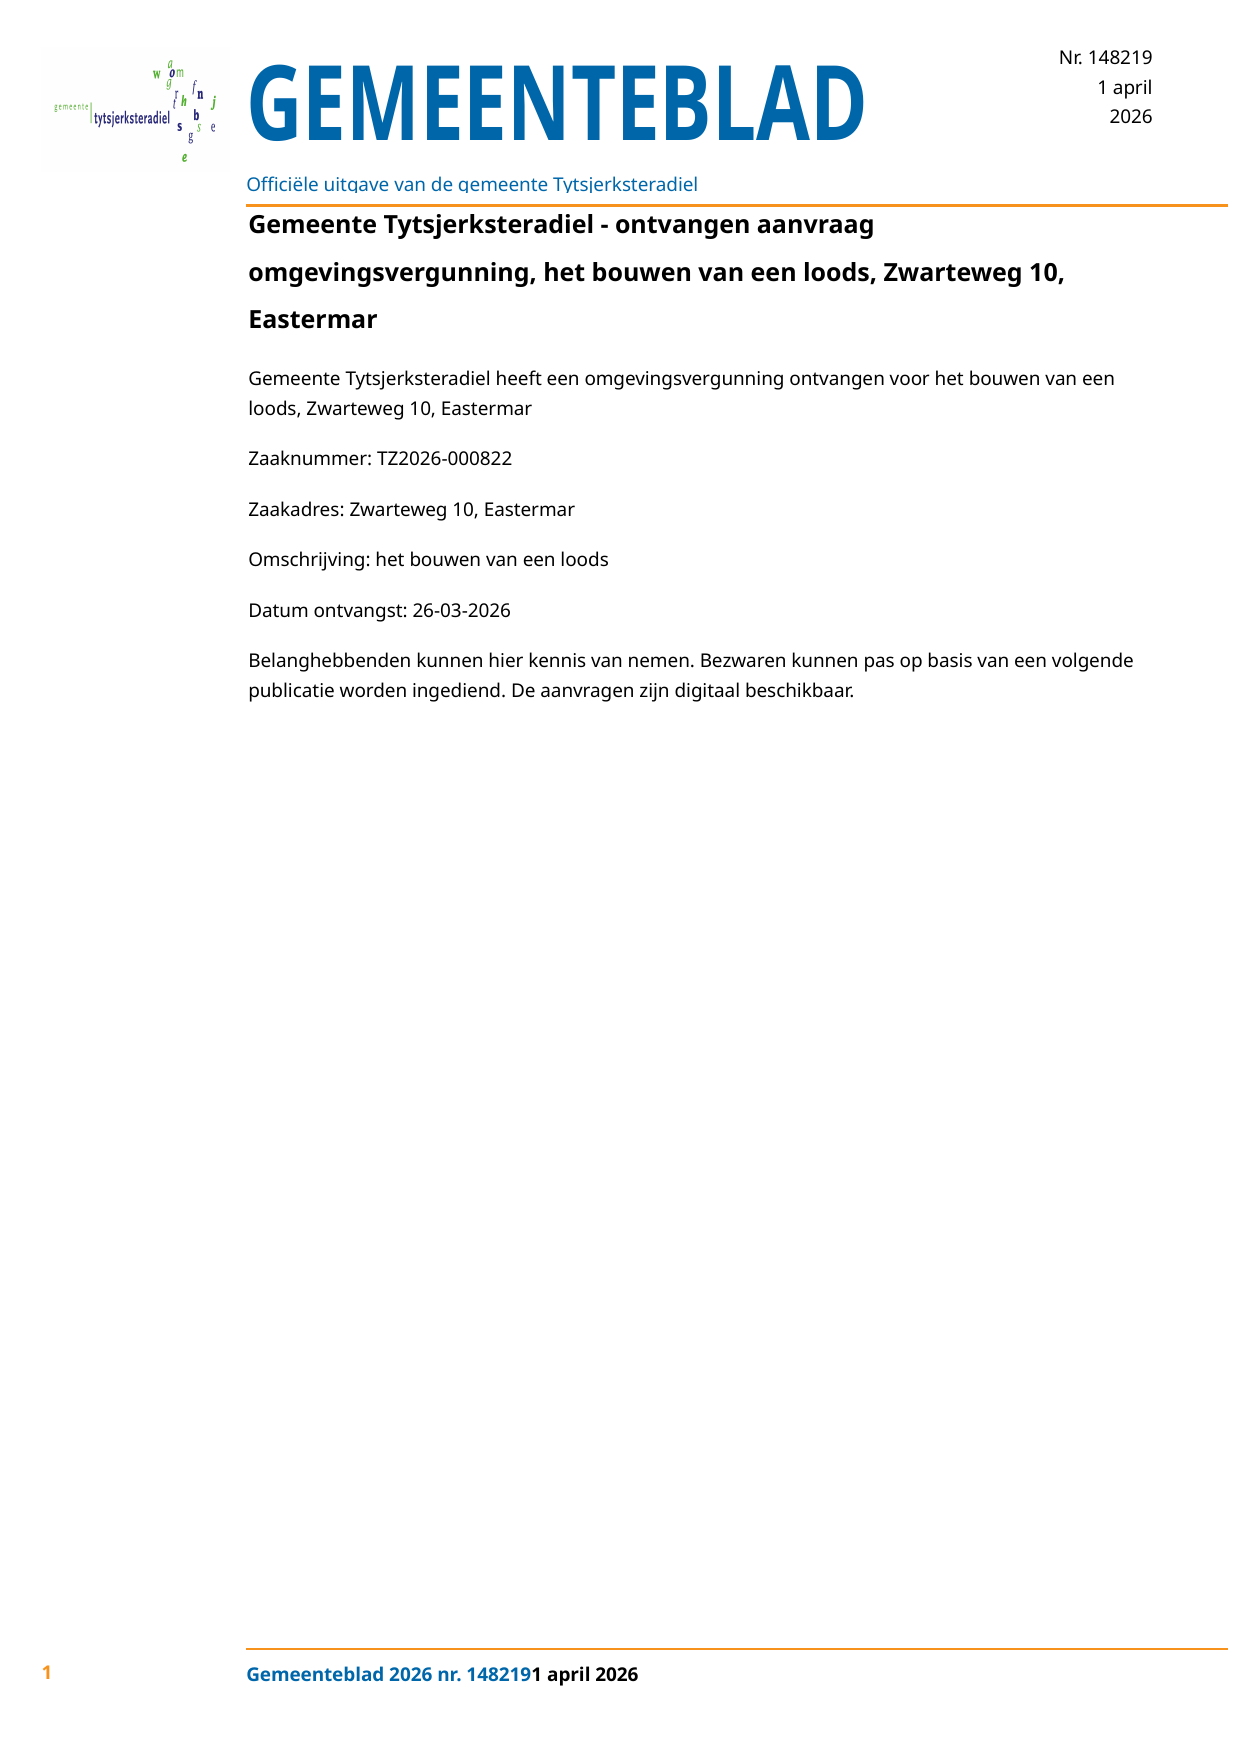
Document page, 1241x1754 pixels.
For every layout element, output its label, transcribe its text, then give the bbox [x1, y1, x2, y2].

text Datum ontvangst: 26-03-2026 [248, 597, 1152, 622]
text Gemeente Tytsjerksteradiel heeft een omgevingsvergunning ontvangen voor het bouwen van een loods, Zwarteweg 10, Eastermar [248, 366, 1152, 421]
picture [41, 47, 231, 172]
text Belanghebbenden kunnen hier kennis van nemen. Bezwaren kunnen pas op basis van een volgende publicatie worden ingediend. De aanvragen zijn digitaal beschikbaar. [248, 647, 1152, 702]
text Zaaknummer: TZ2026-000822 [248, 446, 1152, 471]
text Zaakadres: Zwarteweg 10, Eastermar [248, 496, 1152, 522]
text Gemeente Tytsjerksteradiel - ontvangen aanvraag omgevingsvergunning, het bouwen van een loods, Zwarteweg 10, Eastermar [248, 207, 1152, 336]
text Omschrijving: het bouwen van een loods [248, 546, 1152, 572]
